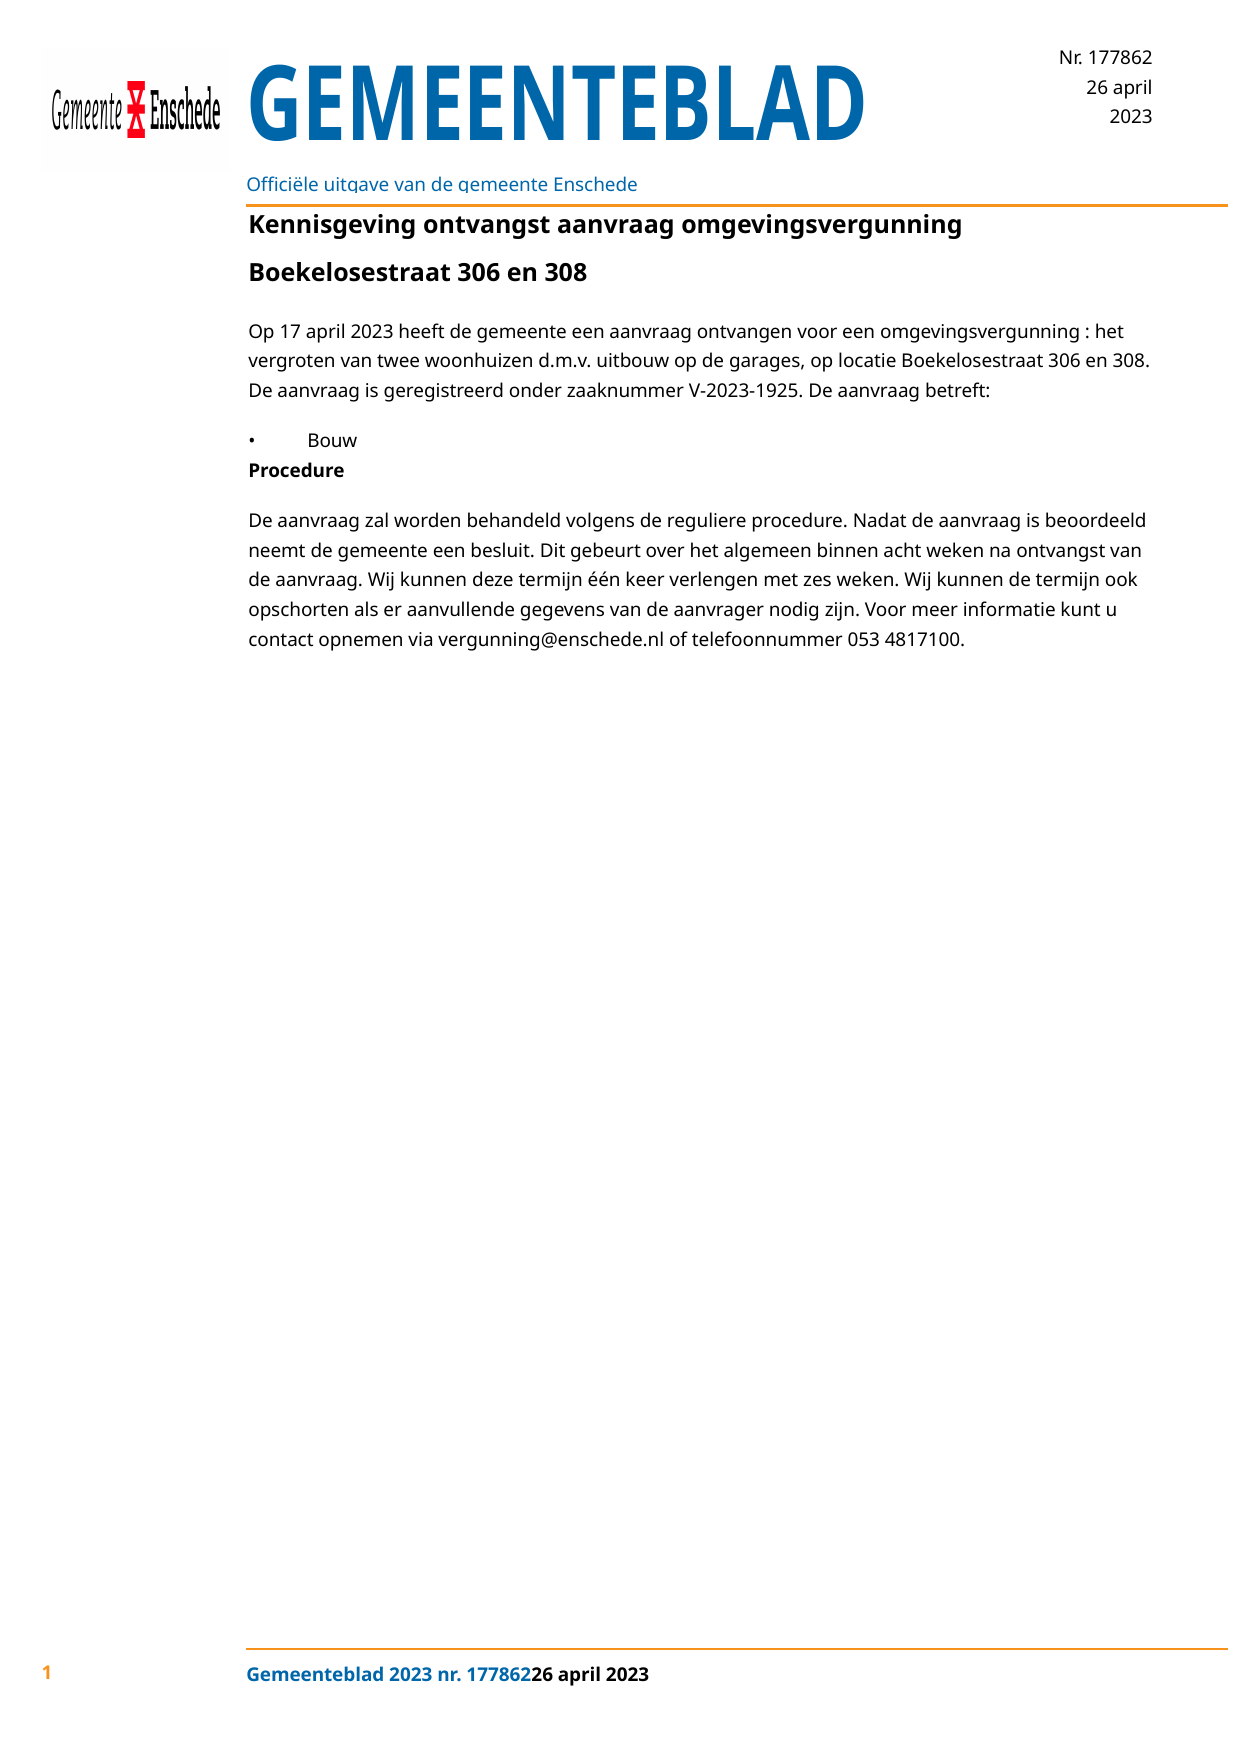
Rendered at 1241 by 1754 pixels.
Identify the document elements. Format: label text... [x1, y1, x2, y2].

text Procedure [248, 457, 1152, 483]
picture [41, 47, 231, 172]
text Op 17 april 2023 heeft de gemeente een aanvraag ontvangen voor een omgevingsvergunning : het vergroten van twee woonhuizen d.m.v. uitbouw op de garages, op locatie Boekelosestraat 306 en 308. De aanvraag is geregistreerd onder zaaknummer V-2023-1925. De aanvraag betreft: [248, 318, 1152, 403]
text De aanvraag zal worden behandeld volgens de reguliere procedure. Nadat de aanvraag is beoordeeld neemt de gemeente een besluit. Dit gebeurt over het algemeen binnen acht weken na ontvangst van de aanvraag. Wij kunnen deze termijn één keer verlengen met zes weken. Wij kunnen de termijn ook opschorten als er aanvullende gegevens van de aanvrager nodig zijn. Voor meer informatie kunt u contact opnemen via vergunning@enschede.nl of telefoonnummer 053 4817100. [248, 507, 1152, 652]
list Bouw [248, 427, 1152, 453]
text Kennisgeving ontvangst aanvraag omgevingsvergunning Boekelosestraat 306 en 308 [248, 207, 1152, 288]
